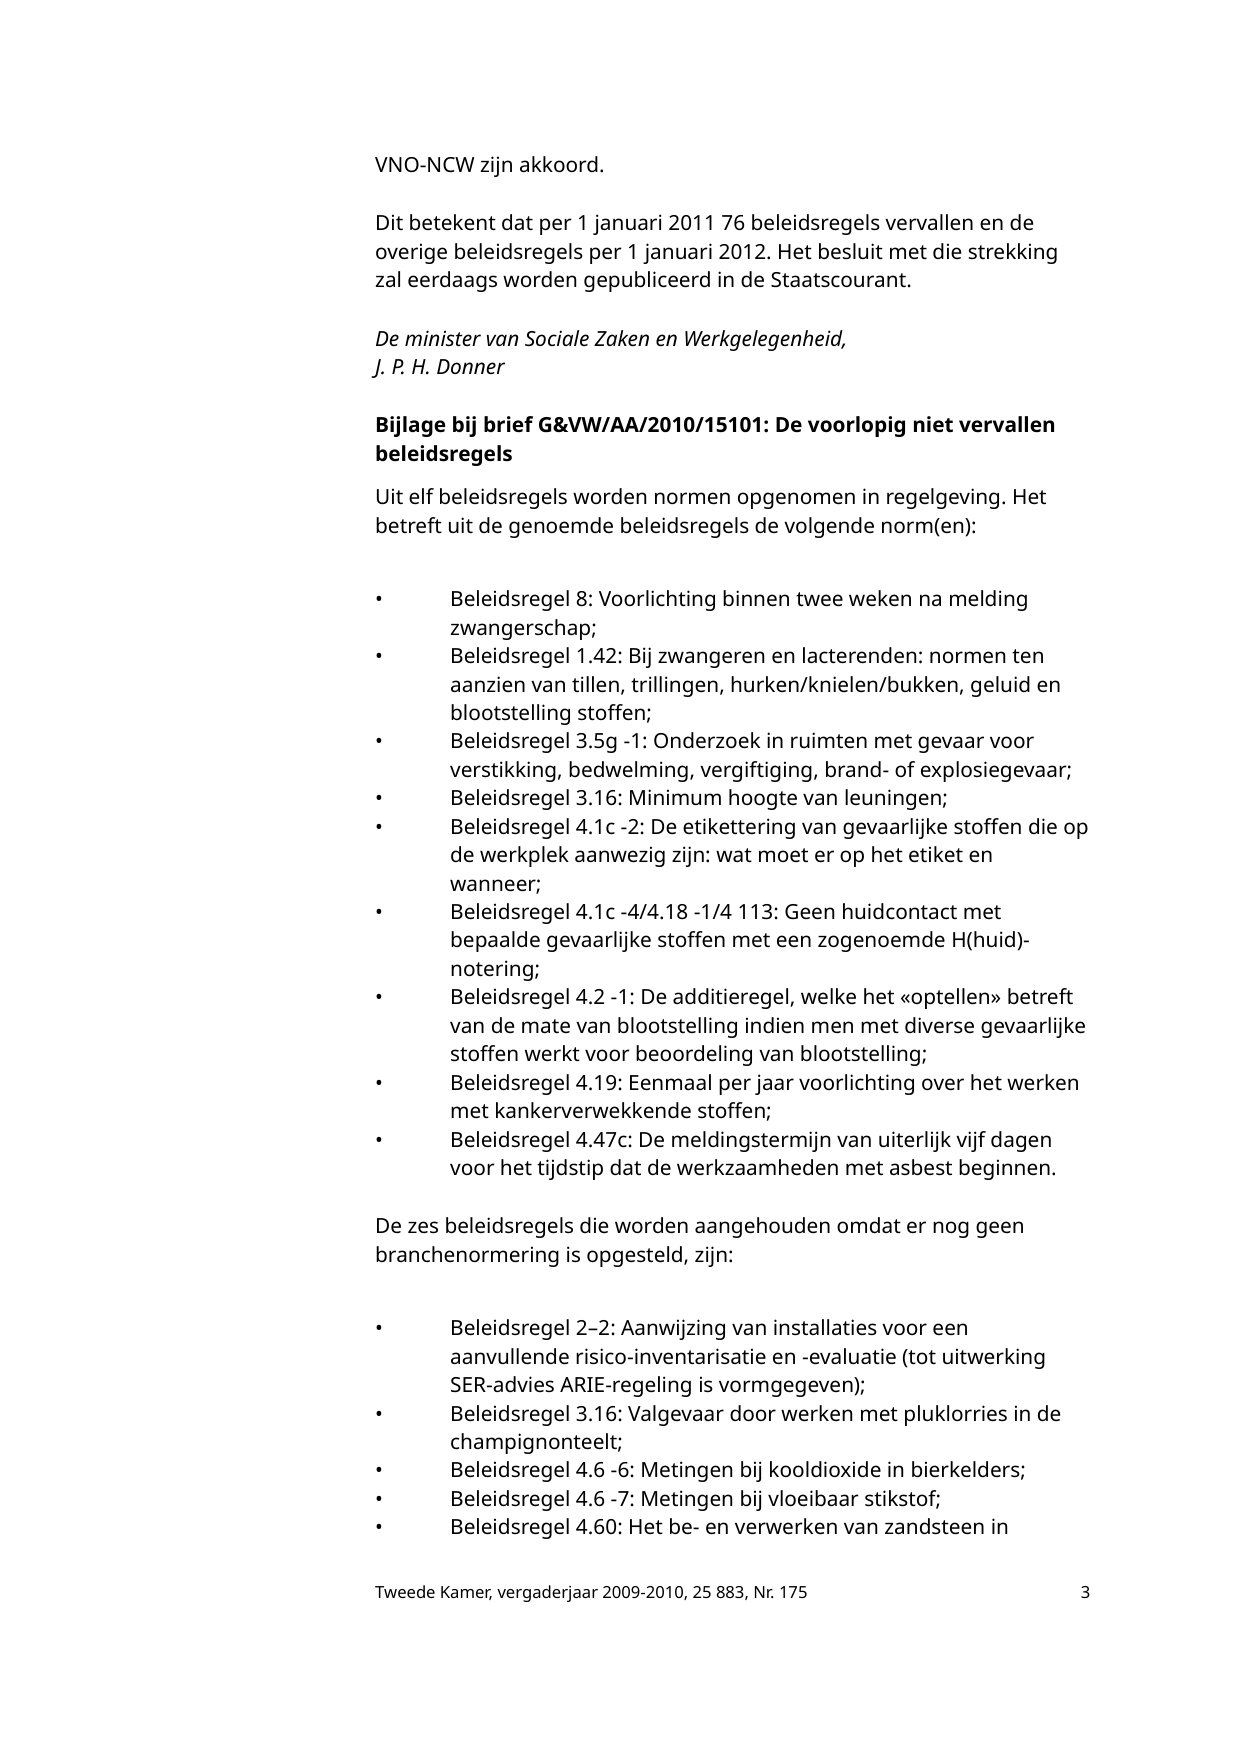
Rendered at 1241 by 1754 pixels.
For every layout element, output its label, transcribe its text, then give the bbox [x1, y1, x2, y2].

list Beleidsregel 4.1c -2: De etikettering van gevaarlijke stoffen die op de werkplek aanwezig zijn: wat moet er op het etiket en wanneer; [375, 812, 1090, 897]
text De zes beleidsregels die worden aangehouden omdat er nog geen branchenormering is opgesteld, zijn: [375, 1212, 1090, 1268]
list Beleidsregel 8: Voorlichting binnen twee weken na melding zwangerschap; [375, 584, 1090, 641]
text De minister van Sociale Zaken en Werkgelegenheid, [375, 324, 1090, 352]
list Beleidsregel 3.16: Minimum hoogte van leuningen; [375, 783, 1090, 812]
text VNO-NCW zijn akkoord. [375, 150, 1090, 178]
list Beleidsregel 2–2: Aanwijzing van installaties voor een aanvullende risico-inventarisatie en -evaluatie (tot uitwerking SER-advies ARIE-regeling is vormgegeven); [375, 1313, 1090, 1399]
text Bijlage bij brief G&VW/AA/2010/15101: De voorlopig niet vervallen beleidsregels [375, 411, 1090, 467]
text J. P. H. Donner [375, 352, 1090, 381]
text Uit elf beleidsregels worden normen opgenomen in regelgeving. Het betreft uit de genoemde beleidsregels de volgende norm(en): [375, 482, 1090, 539]
list Beleidsregel 4.6 -7: Metingen bij vloeibaar stikstof; [375, 1484, 1090, 1512]
list Beleidsregel 1.42: Bij zwangeren en lacterenden: normen ten aanzien van tillen, trillingen, hurken/knielen/bukken, geluid en blootstelling stoffen; [375, 641, 1090, 727]
list Beleidsregel 4.60: Het be- en verwerken van zandsteen in [375, 1512, 1090, 1541]
list Beleidsregel 4.19: Eenmaal per jaar voorlichting over het werken met kankerverwekkende stoffen; [375, 1068, 1090, 1125]
list Beleidsregel 3.5g -1: Onderzoek in ruimten met gevaar voor verstikking, bedwelming, vergiftiging, brand- of explosiegevaar; [375, 727, 1090, 783]
list Beleidsregel 3.16: Valgevaar door werken met pluklorries in de champignonteelt; [375, 1399, 1090, 1456]
list Beleidsregel 4.47c: De meldingstermijn van uiterlijk vijf dagen voor het tijdstip dat de werkzaamheden met asbest beginnen. [375, 1125, 1090, 1182]
list Beleidsregel 4.6 -6: Metingen bij kooldioxide in bierkelders; [375, 1456, 1090, 1484]
list Beleidsregel 4.2 -1: De additieregel, welke het «optellen» betreft van de mate van blootstelling indien men met diverse gevaarlijke stoffen werkt voor beoordeling van blootstelling; [375, 982, 1090, 1068]
text Dit betekent dat per 1 januari 2011 76 beleidsregels vervallen en de overige beleidsregels per 1 januari 2012. Het besluit met die strekking zal eerdaags worden gepubliceerd in de Staatscourant. [375, 208, 1090, 294]
list Beleidsregel 4.1c -4/4.18 -1/4 113: Geen huidcontact met bepaalde gevaarlijke stoffen met een zogenoemde H(huid)-notering; [375, 897, 1090, 982]
